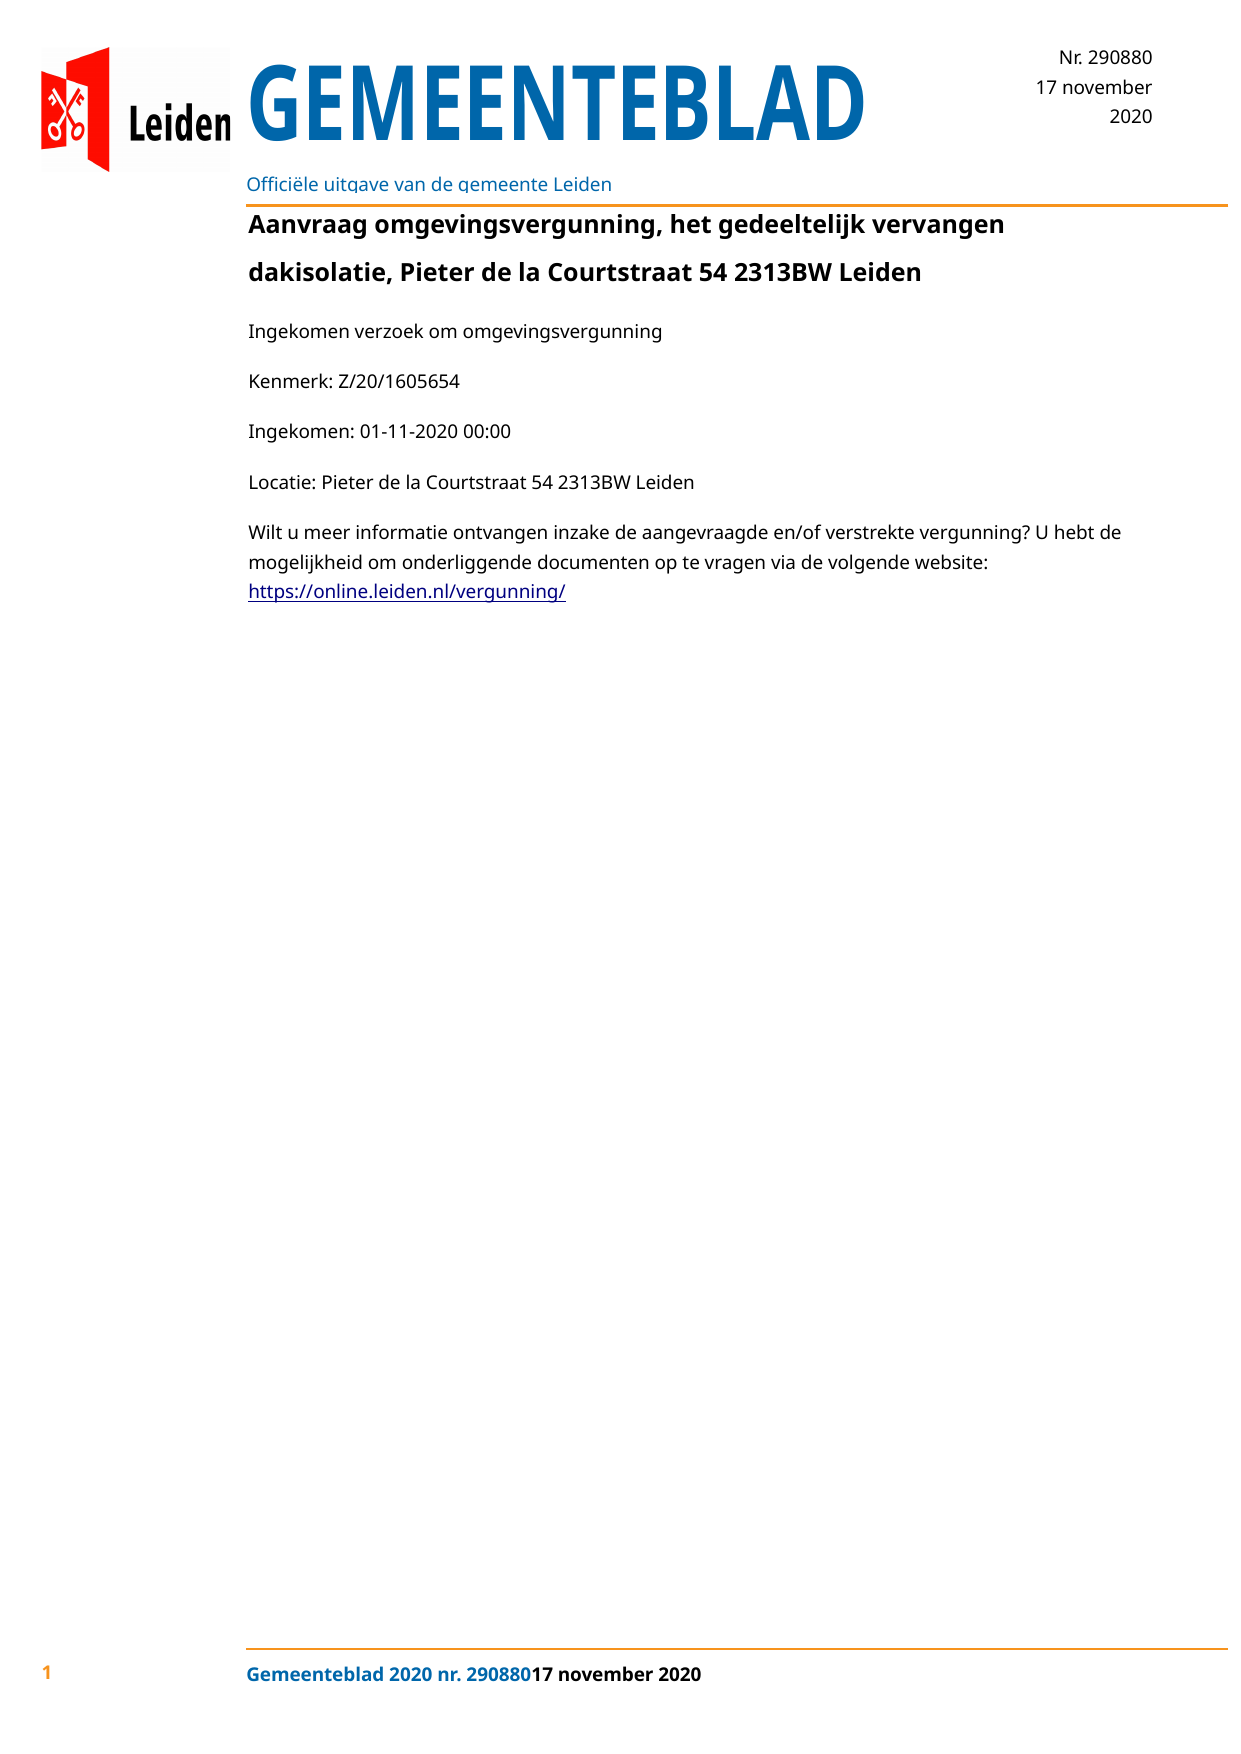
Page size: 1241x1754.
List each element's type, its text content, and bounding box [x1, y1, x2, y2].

picture [41, 47, 231, 172]
text Ingekomen: 01-11-2020 00:00 [248, 419, 1152, 444]
text Kenmerk: Z/20/1605654 [248, 368, 1152, 394]
text Locatie: Pieter de la Courtstraat 54 2313BW Leiden [248, 469, 1152, 495]
text Ingekomen verzoek om omgevingsvergunning [248, 318, 1152, 344]
text Wilt u meer informatie ontvangen inzake de aangevraagde en/of verstrekte vergunning? U hebt de mogelijkheid om onderliggende documenten op te vragen via de volgende website: https://online.leiden.nl/vergunning/ [248, 519, 1152, 604]
text Aanvraag omgevingsvergunning, het gedeeltelijk vervangen dakisolatie, Pieter de la Courtstraat 54 2313BW Leiden [248, 207, 1152, 288]
